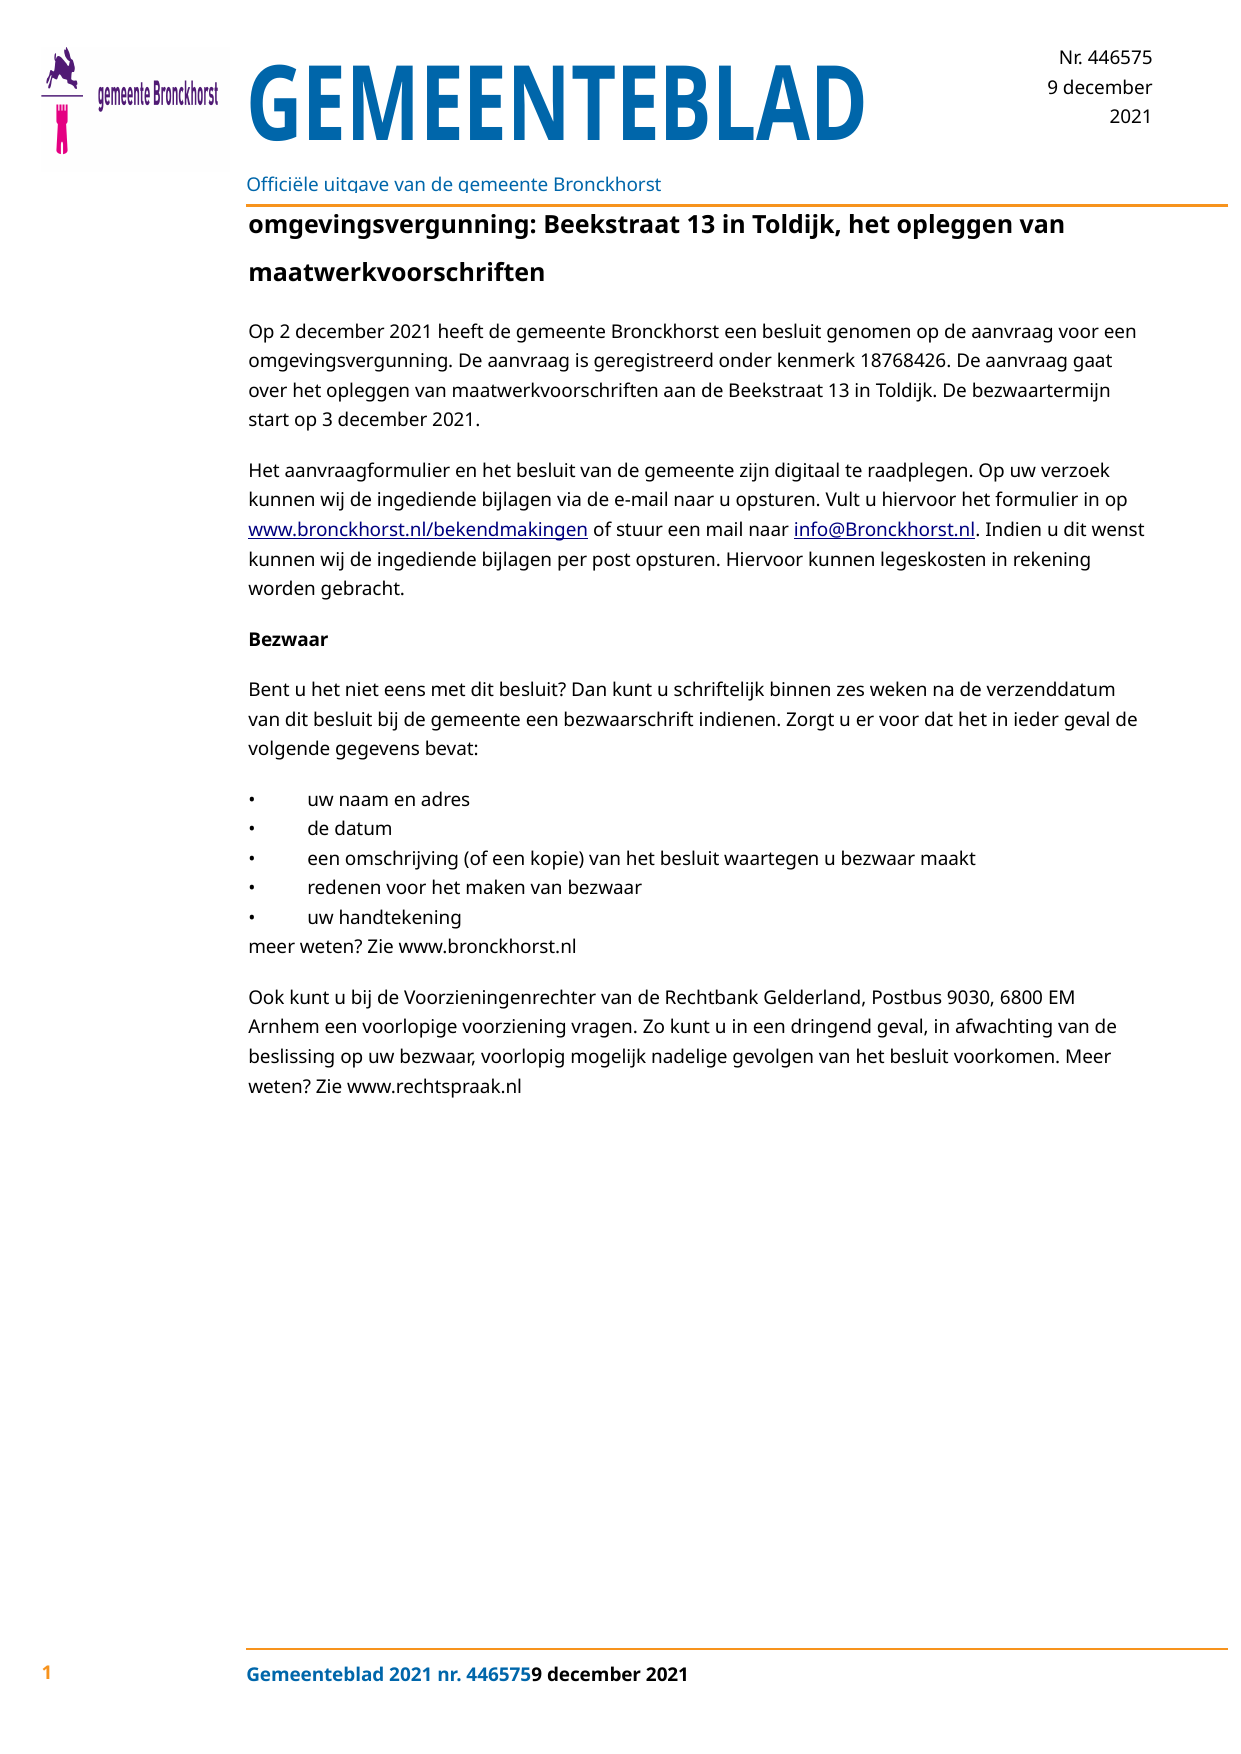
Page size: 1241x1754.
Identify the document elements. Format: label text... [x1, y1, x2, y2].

list redenen voor het maken van bezwaar [248, 874, 1152, 900]
list uw naam en adres [248, 786, 1152, 812]
text Bent u het niet eens met dit besluit? Dan kunt u schriftelijk binnen zes weken na de verzenddatum van dit besluit bij de gemeente een bezwaarschrift indienen. Zorgt u er voor dat het in ieder geval de volgende gegevens bevat: [248, 676, 1152, 761]
text omgevingsvergunning: Beekstraat 13 in Toldijk, het opleggen van maatwerkvoorschriften [248, 207, 1152, 288]
picture [41, 47, 231, 172]
text Op 2 december 2021 heeft de gemeente Bronckhorst een besluit genomen op de aanvraag voor een omgevingsvergunning. De aanvraag is geregistreerd onder kenmerk 18768426. De aanvraag gaat over het opleggen van maatwerkvoorschriften aan de Beekstraat 13 in Toldijk. De bezwaartermijn start op 3 december 2021. [248, 318, 1152, 432]
text Bezwaar [248, 626, 1152, 652]
list de datum [248, 815, 1152, 841]
text meer weten? Zie www.bronckhorst.nl [248, 934, 1152, 959]
text Het aanvraagformulier en het besluit van de gemeente zijn digitaal te raadplegen. Op uw verzoek kunnen wij de ingediende bijlagen via de e-mail naar u opsturen. Vult u hiervoor het formulier in op www.bronckhorst.nl/bekendmakingen of stuur een mail naar info@Bronckhorst.nl. Indien u dit wenst kunnen wij de ingediende bijlagen per post opsturen. Hiervoor kunnen legeskosten in rekening worden gebracht. [248, 457, 1152, 601]
list een omschrijving (of een kopie) van het besluit waartegen u bezwaar maakt [248, 845, 1152, 871]
text Ook kunt u bij de Voorzieningenrechter van de Rechtbank Gelderland, Postbus 9030, 6800 EM Arnhem een voorlopige voorziening vragen. Zo kunt u in een dringend geval, in afwachting van de beslissing op uw bezwaar, voorlopig mogelijk nadelige gevolgen van het besluit voorkomen. Meer weten? Zie www.rechtspraak.nl [248, 984, 1152, 1099]
list uw handtekening [248, 904, 1152, 930]
